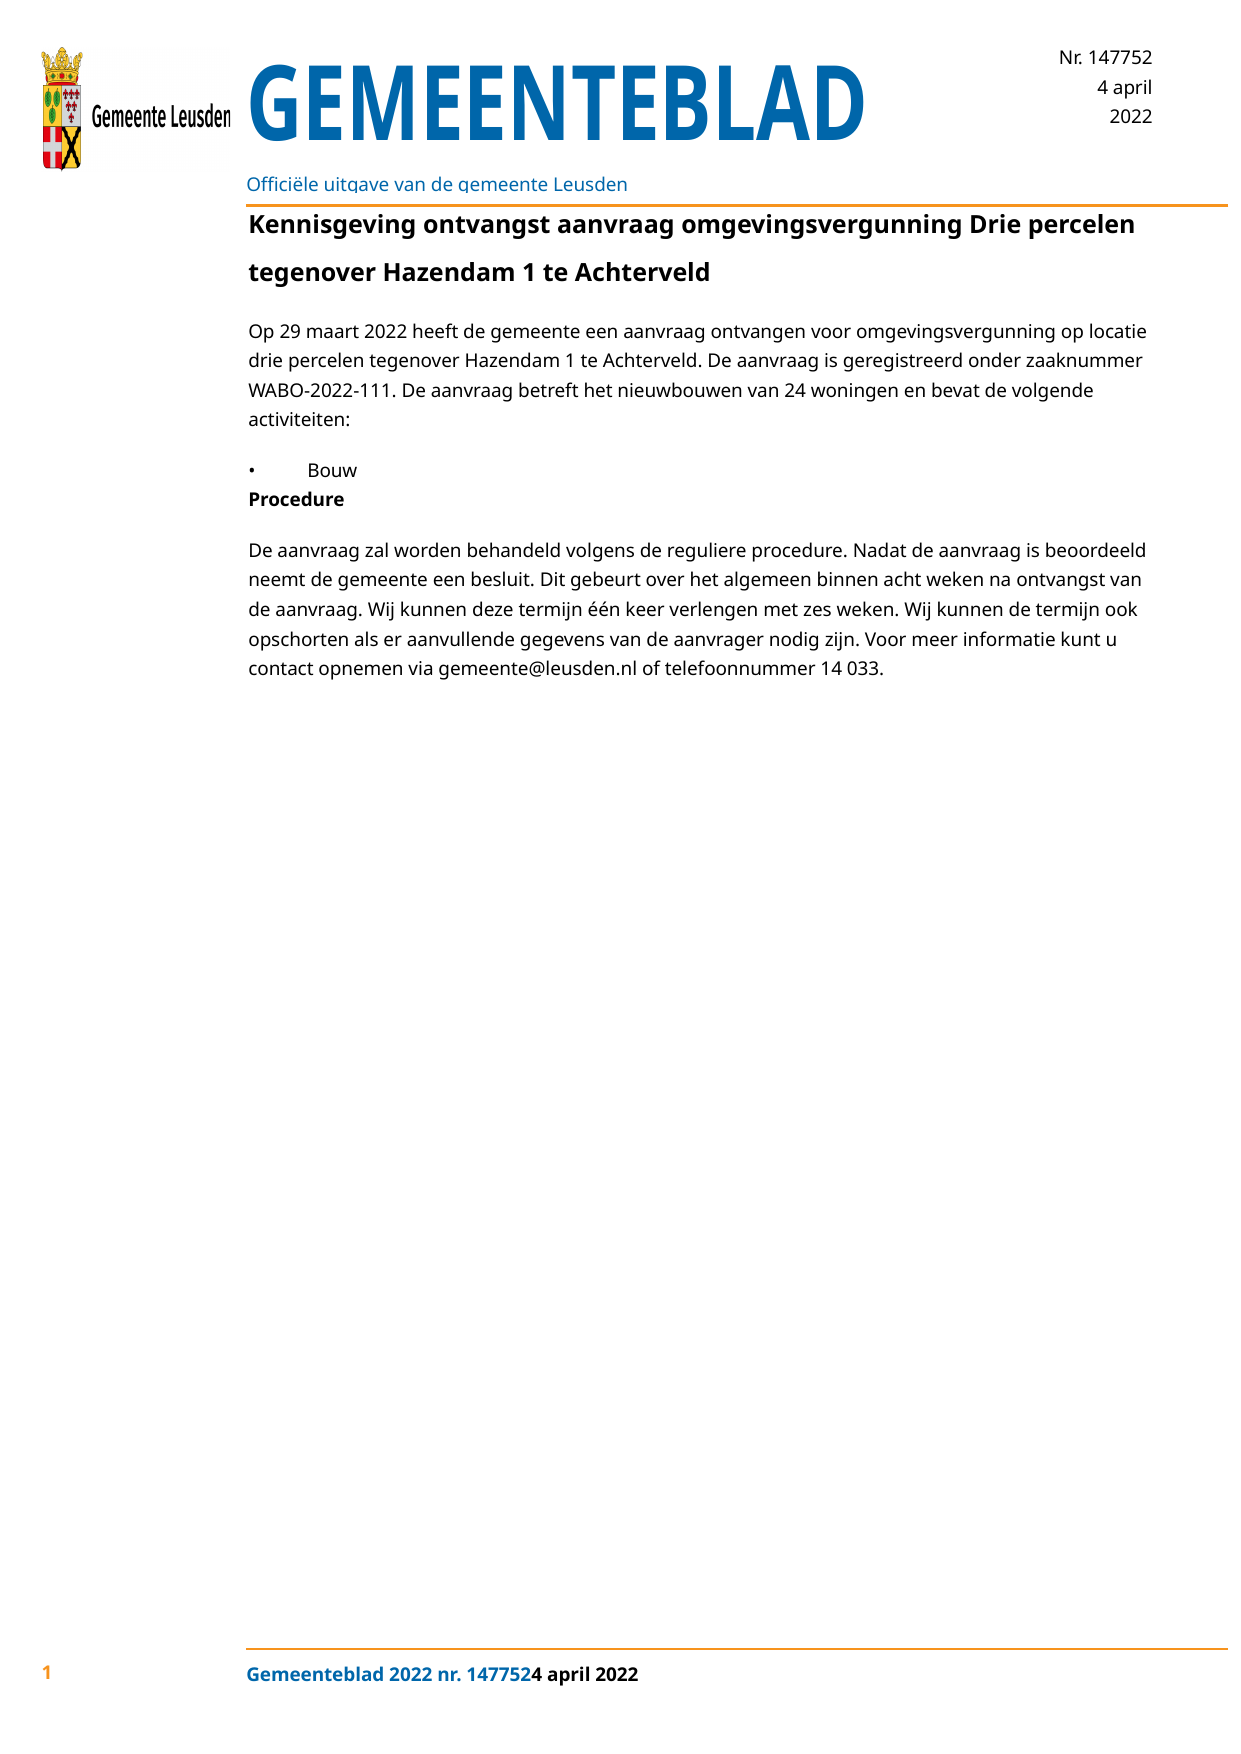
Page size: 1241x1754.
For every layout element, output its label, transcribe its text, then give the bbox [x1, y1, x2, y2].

picture [41, 47, 231, 172]
list Bouw [248, 457, 1152, 483]
text Kennisgeving ontvangst aanvraag omgevingsvergunning Drie percelen tegenover Hazendam 1 te Achterveld [248, 207, 1152, 288]
text Op 29 maart 2022 heeft de gemeente een aanvraag ontvangen voor omgevingsvergunning op locatie drie percelen tegenover Hazendam 1 te Achterveld. De aanvraag is geregistreerd onder zaaknummer WABO-2022-111. De aanvraag betreft het nieuwbouwen van 24 woningen en bevat de volgende activiteiten: [248, 318, 1152, 432]
text De aanvraag zal worden behandeld volgens de reguliere procedure. Nadat de aanvraag is beoordeeld neemt de gemeente een besluit. Dit gebeurt over het algemeen binnen acht weken na ontvangst van de aanvraag. Wij kunnen deze termijn één keer verlengen met zes weken. Wij kunnen de termijn ook opschorten als er aanvullende gegevens van de aanvrager nodig zijn. Voor meer informatie kunt u contact opnemen via gemeente@leusden.nl of telefoonnummer 14 033. [248, 537, 1152, 681]
text Procedure [248, 487, 1152, 512]
